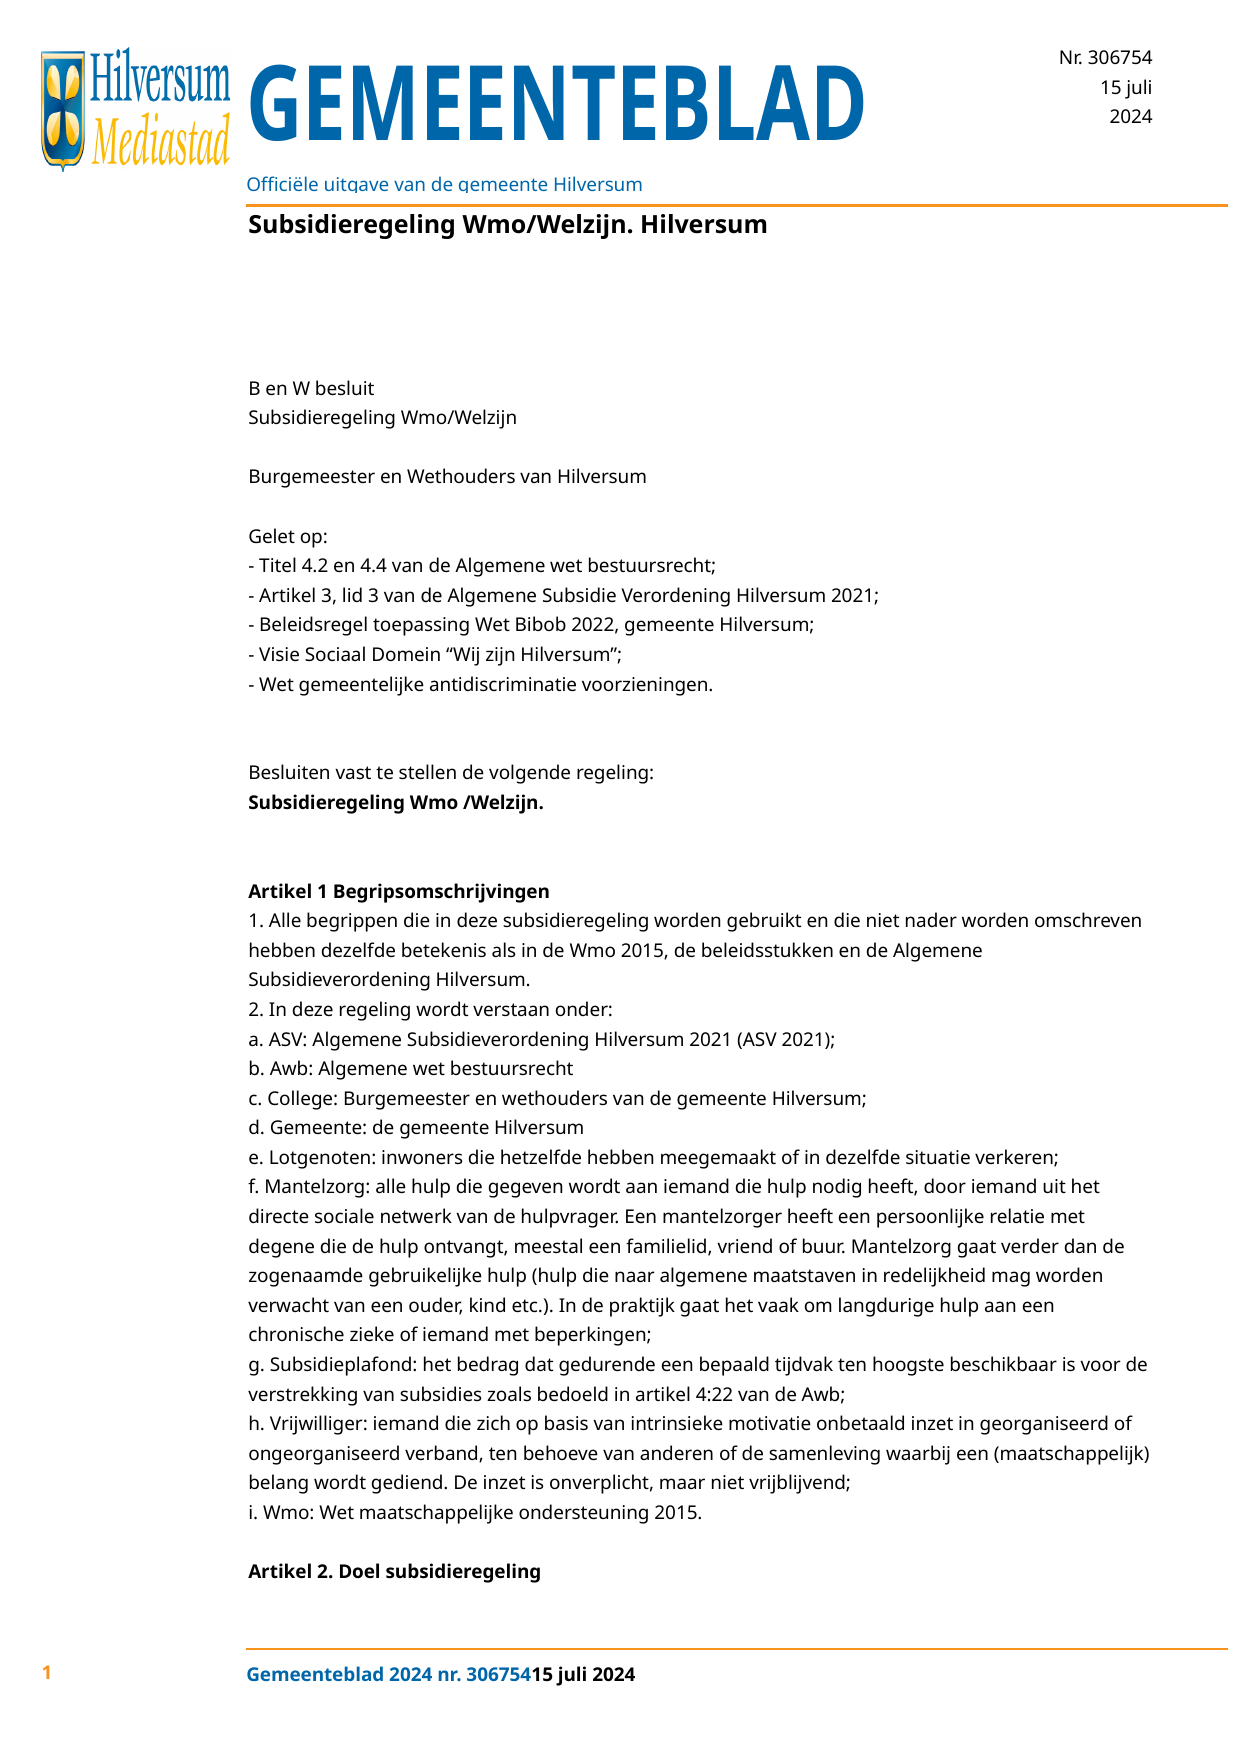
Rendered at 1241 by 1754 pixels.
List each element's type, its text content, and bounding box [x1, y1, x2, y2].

text 1. Alle begrippen die in deze subsidieregeling worden gebruikt en die niet nader worden omschreven hebben dezelfde betekenis als in de Wmo 2015, de beleidsstukken en de Algemene Subsidieverordening Hilversum. [248, 907, 1152, 992]
picture [41, 47, 231, 172]
text c. College: Burgemeester en wethouders van de gemeente Hilversum; [248, 1085, 1152, 1111]
text 2. In deze regeling wordt verstaan onder: [248, 996, 1152, 1022]
text i. Wmo: Wet maatschappelijke ondersteuning 2015. [248, 1499, 1152, 1525]
text - Titel 4.2 en 4.4 van de Algemene wet bestuursrecht; [248, 552, 1152, 578]
text Gelet op: [248, 523, 1152, 548]
text - Artikel 3, lid 3 van de Algemene Subsidie Verordening Hilversum 2021; [248, 582, 1152, 608]
text b. Awb: Algemene wet bestuursrecht [248, 1055, 1152, 1081]
text - Beleidsregel toepassing Wet Bibob 2022, gemeente Hilversum; [248, 612, 1152, 637]
text Burgemeester en Wethouders van Hilversum [248, 464, 1152, 489]
text Artikel 2. Doel subsidieregeling [248, 1558, 1152, 1584]
text Besluiten vast te stellen de volgende regeling: [248, 759, 1152, 785]
text Subsidieregeling Wmo /Welzijn. [248, 789, 1152, 815]
text e. Lotgenoten: inwoners die hetzelfde hebben meegemaakt of in dezelfde situatie verkeren; [248, 1144, 1152, 1170]
text a. ASV: Algemene Subsidieverordening Hilversum 2021 (ASV 2021); [248, 1026, 1152, 1051]
text Subsidieregeling Wmo/Welzijn. Hilversum [248, 207, 1152, 241]
text B en W besluit [248, 375, 1152, 401]
text f. Mantelzorg: alle hulp die gegeven wordt aan iemand die hulp nodig heeft, door iemand uit het directe sociale netwerk van de hulpvrager. Een mantelzorger heeft een persoonlijke relatie met degene die de hulp ontvangt, meestal een familielid, vriend of buur. Mantelzorg gaat verder dan de zogenaamde gebruikelijke hulp (hulp die naar algemene maatstaven in redelijkheid mag worden verwacht van een ouder, kind etc.). In de praktijk gaat het vaak om langdurige hulp aan een chronische zieke of iemand met beperkingen; [248, 1174, 1152, 1347]
text - Visie Sociaal Domein “Wij zijn Hilversum”; [248, 641, 1152, 667]
text d. Gemeente: de gemeente Hilversum [248, 1114, 1152, 1140]
text g. Subsidieplafond: het bedrag dat gedurende een bepaald tijdvak ten hoogste beschikbaar is voor de verstrekking van subsidies zoals bedoeld in artikel 4:22 van de Awb; [248, 1351, 1152, 1406]
text Artikel 1 Begripsomschrijvingen [248, 878, 1152, 903]
text Subsidieregeling Wmo/Welzijn [248, 404, 1152, 430]
text h. Vrijwilliger: iemand die zich op basis van intrinsieke motivatie onbetaald inzet in georganiseerd of ongeorganiseerd verband, ten behoeve van anderen of de samenleving waarbij een (maatschappelijk) belang wordt gediend. De inzet is onverplicht, maar niet vrijblijvend; [248, 1410, 1152, 1495]
text - Wet gemeentelijke antidiscriminatie voorzieningen. [248, 671, 1152, 696]
